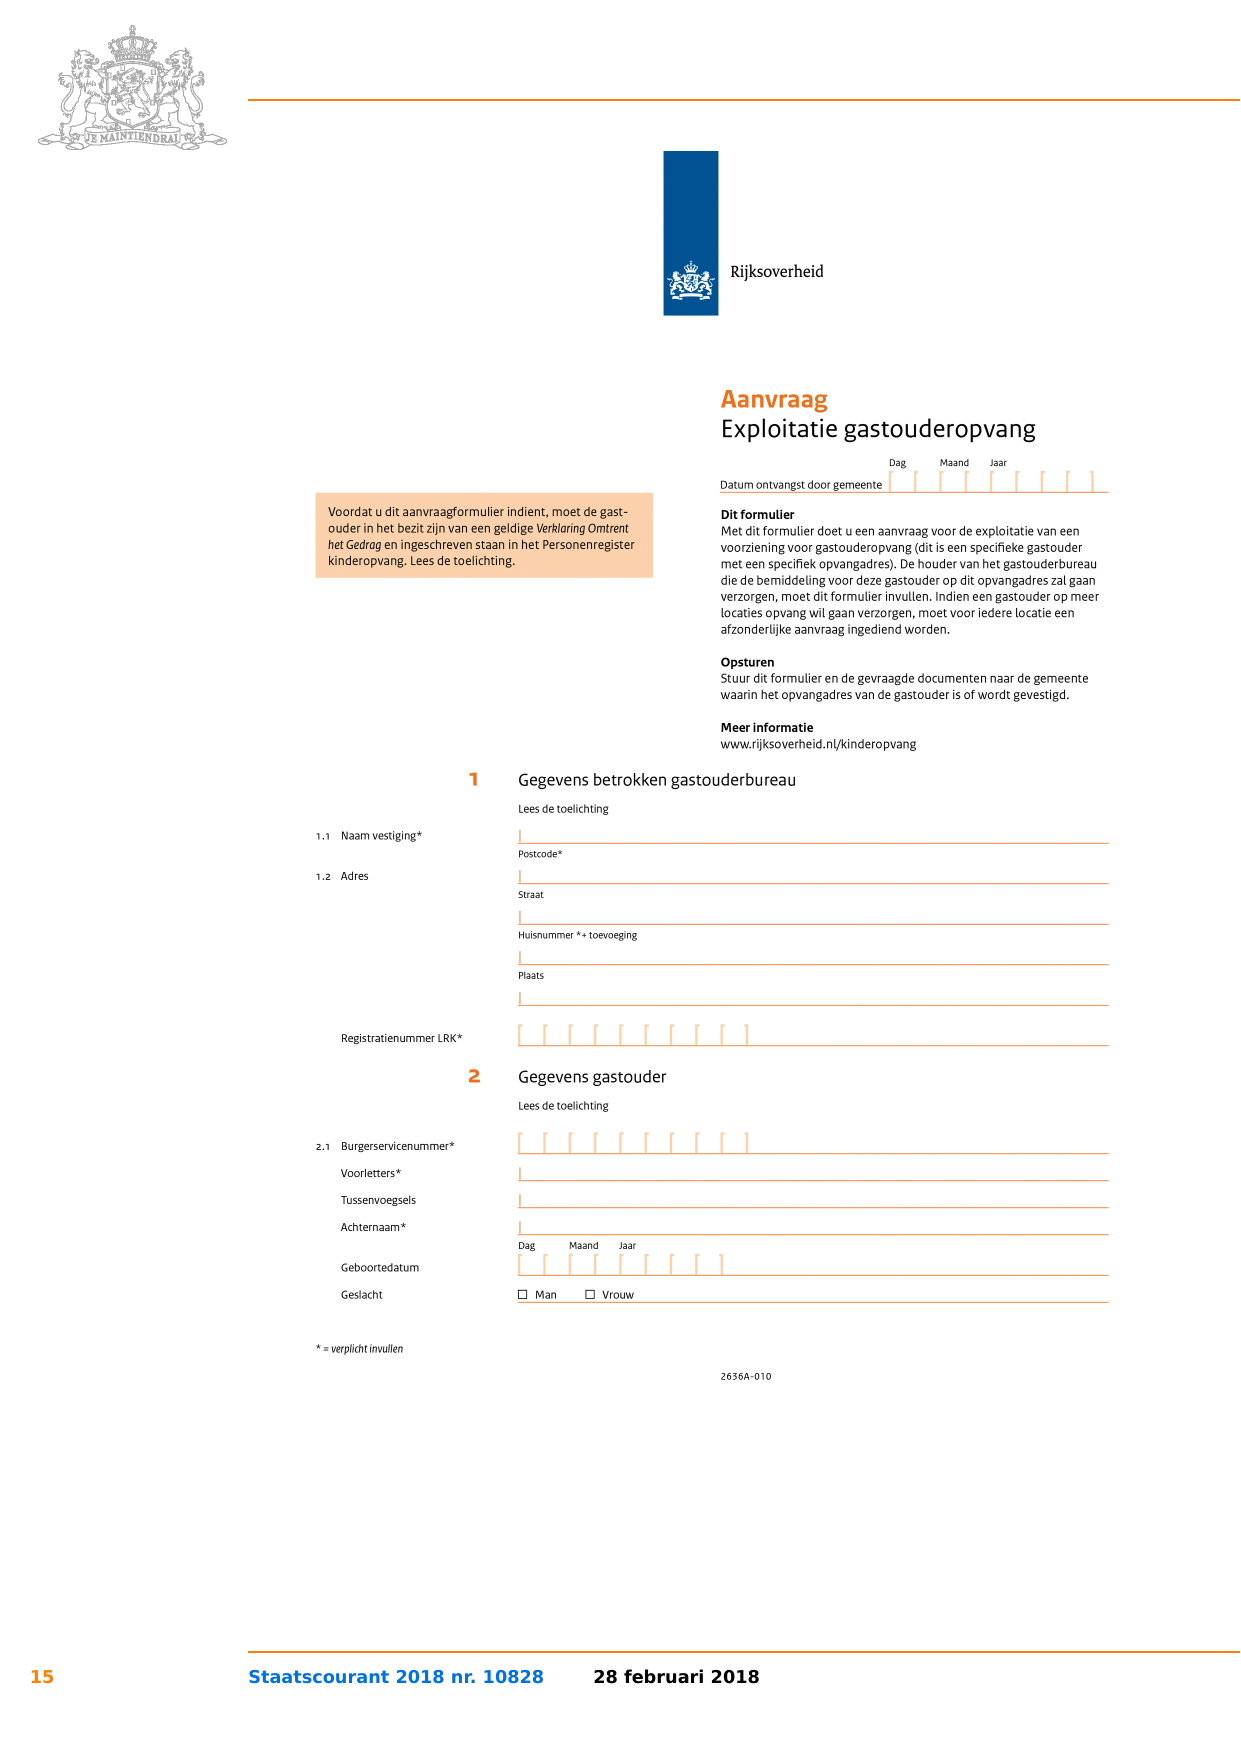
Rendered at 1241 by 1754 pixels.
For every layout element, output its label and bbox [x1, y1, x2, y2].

picture [38, 25, 227, 150]
picture [248, 151, 1134, 1404]
